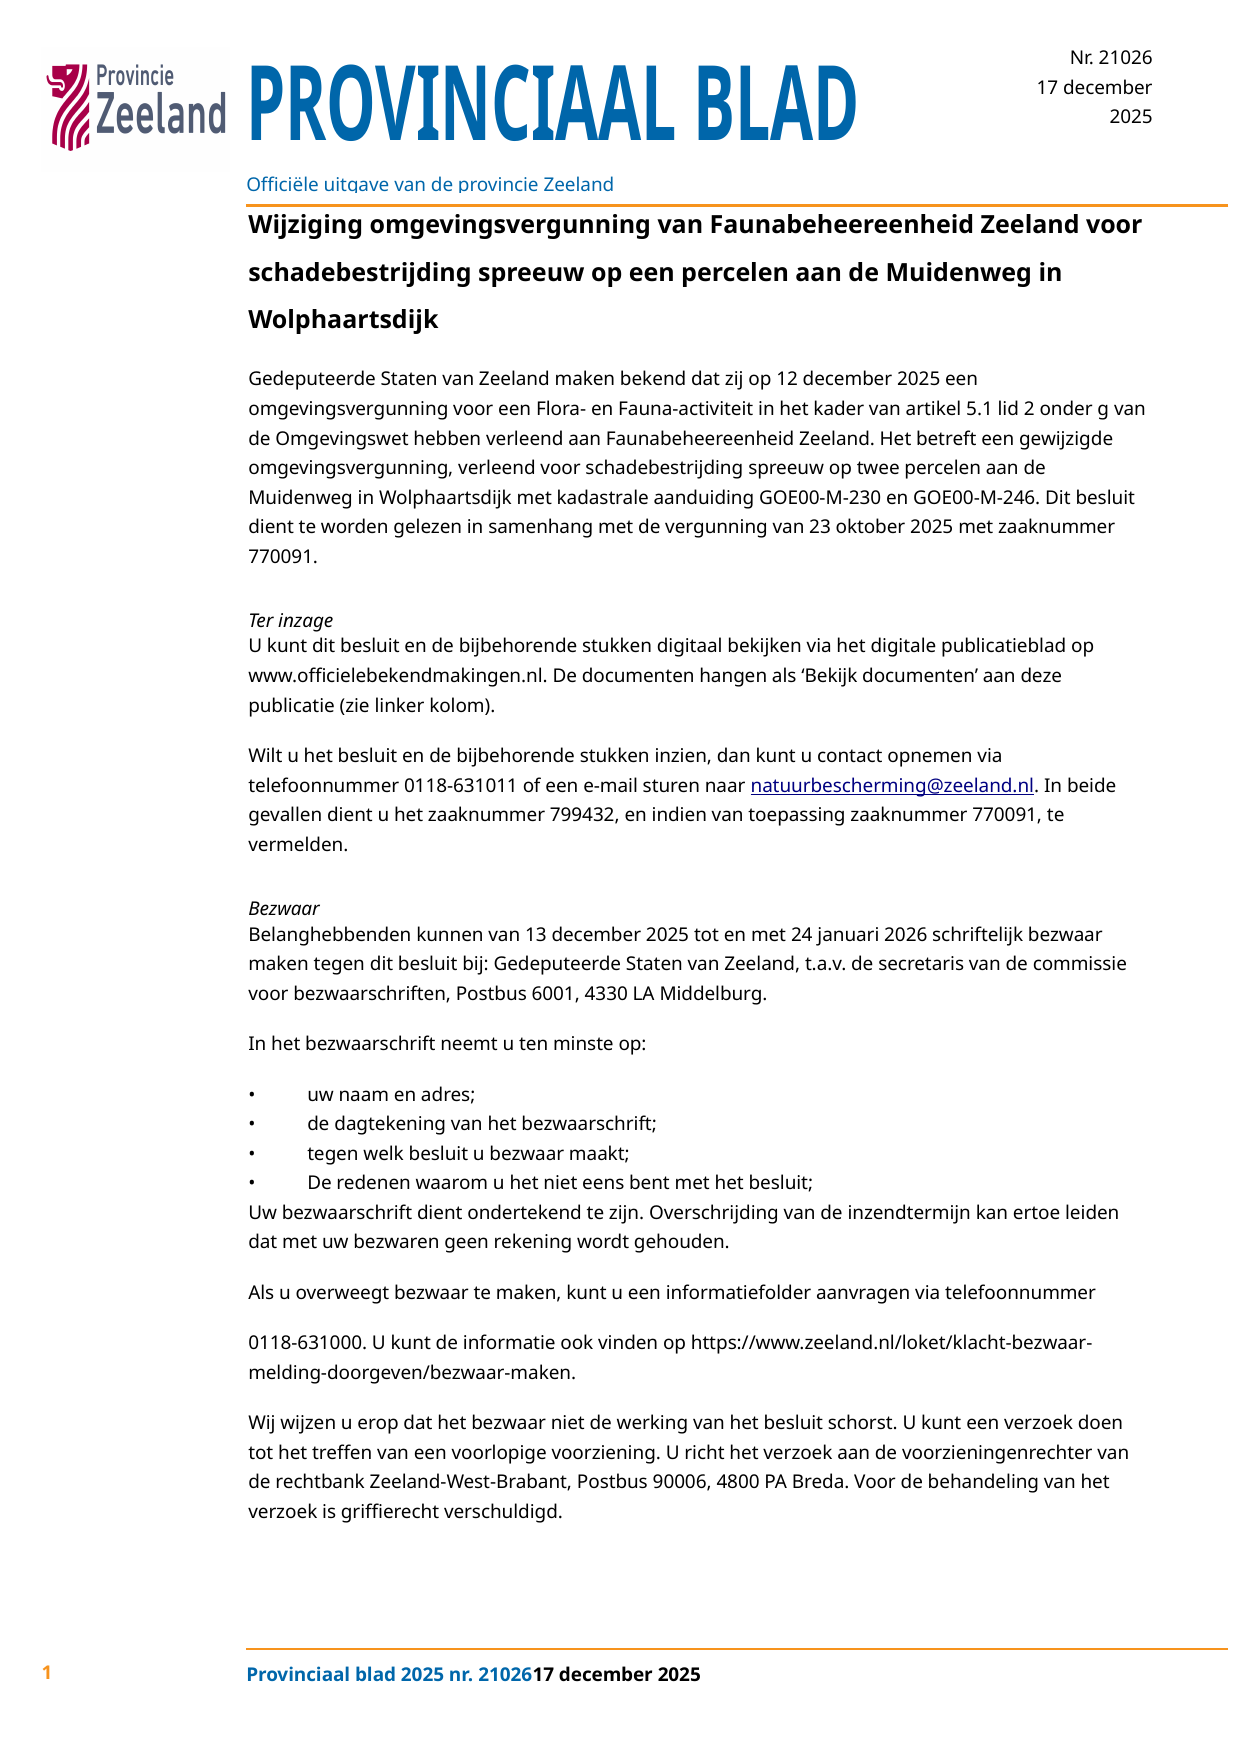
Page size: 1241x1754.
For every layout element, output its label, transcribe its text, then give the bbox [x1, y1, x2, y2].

text Wij wijzen u erop dat het bezwaar niet de werking van het besluit schorst. U kunt een verzoek doen tot het treffen van een voorlopige voorziening. U richt het verzoek aan de voorzieningenrechter van de rechtbank Zeeland-West-Brabant, Postbus 90006, 4800 PA Breda. Voor de behandeling van het verzoek is griffierecht verschuldigd. [248, 1409, 1152, 1524]
picture [41, 47, 231, 172]
text U kunt dit besluit en de bijbehorende stukken digitaal bekijken via het digitale publicatieblad op www.officielebekendmakingen.nl. De documenten hangen als ‘Bekijk documenten’ aan deze publicatie (zie linker kolom). [248, 633, 1152, 718]
text Ter inzage [248, 607, 1152, 633]
list De redenen waarom u het niet eens bent met het besluit; [248, 1169, 1152, 1195]
list tegen welk besluit u bezwaar maakt; [248, 1140, 1152, 1166]
list de dagtekening van het bezwaarschrift; [248, 1110, 1152, 1136]
text Wijziging omgevingsvergunning van Faunabeheereenheid Zeeland voor schadebestrijding spreeuw op een percelen aan de Muidenweg in Wolphaartsdijk [248, 207, 1152, 336]
list uw naam en adres; [248, 1081, 1152, 1106]
text Belanghebbenden kunnen van 13 december 2025 tot en met 24 januari 2026 schriftelijk bezwaar maken tegen dit besluit bij: Gedeputeerde Staten van Zeeland, t.a.v. de secretaris van de commissie voor bezwaarschriften, Postbus 6001, 4330 LA Middelburg. [248, 921, 1152, 1006]
text 0118-631000. U kunt de informatie ook vinden op https://www.zeeland.nl/loket/klacht-bezwaar-melding-doorgeven/bezwaar-maken. [248, 1329, 1152, 1385]
text Uw bezwaarschrift dient ondertekend te zijn. Overschrijding van de inzendtermijn kan ertoe leiden dat met uw bezwaren geen rekening wordt gehouden. [248, 1199, 1152, 1254]
text Gedeputeerde Staten van Zeeland maken bekend dat zij op 12 december 2025 een omgevingsvergunning voor een Flora- en Fauna-activiteit in het kader van artikel 5.1 lid 2 onder g van de Omgevingswet hebben verleend aan Faunabeheereenheid Zeeland. Het betreft een gewijzigde omgevingsvergunning, verleend voor schadebestrijding spreeuw op twee percelen aan de Muidenweg in Wolphaartsdijk met kadastrale aanduiding GOE00-M-230 en GOE00-M-246. Dit besluit dient te worden gelezen in samenhang met de vergunning van 23 oktober 2025 met zaaknummer 770091. [248, 366, 1152, 569]
text Wilt u het besluit en de bijbehorende stukken inzien, dan kunt u contact opnemen via telefoonnummer 0118-631011 of een e-mail sturen naar natuurbescherming@zeeland.nl. In beide gevallen dient u het zaaknummer 799432, en indien van toepassing zaaknummer 770091, te vermelden. [248, 742, 1152, 857]
text In het bezwaarschrift neemt u ten minste op: [248, 1030, 1152, 1056]
text Als u overweegt bezwaar te maken, kunt u een informatiefolder aanvragen via telefoonnummer [248, 1279, 1152, 1305]
text Bezwaar [248, 895, 1152, 921]
